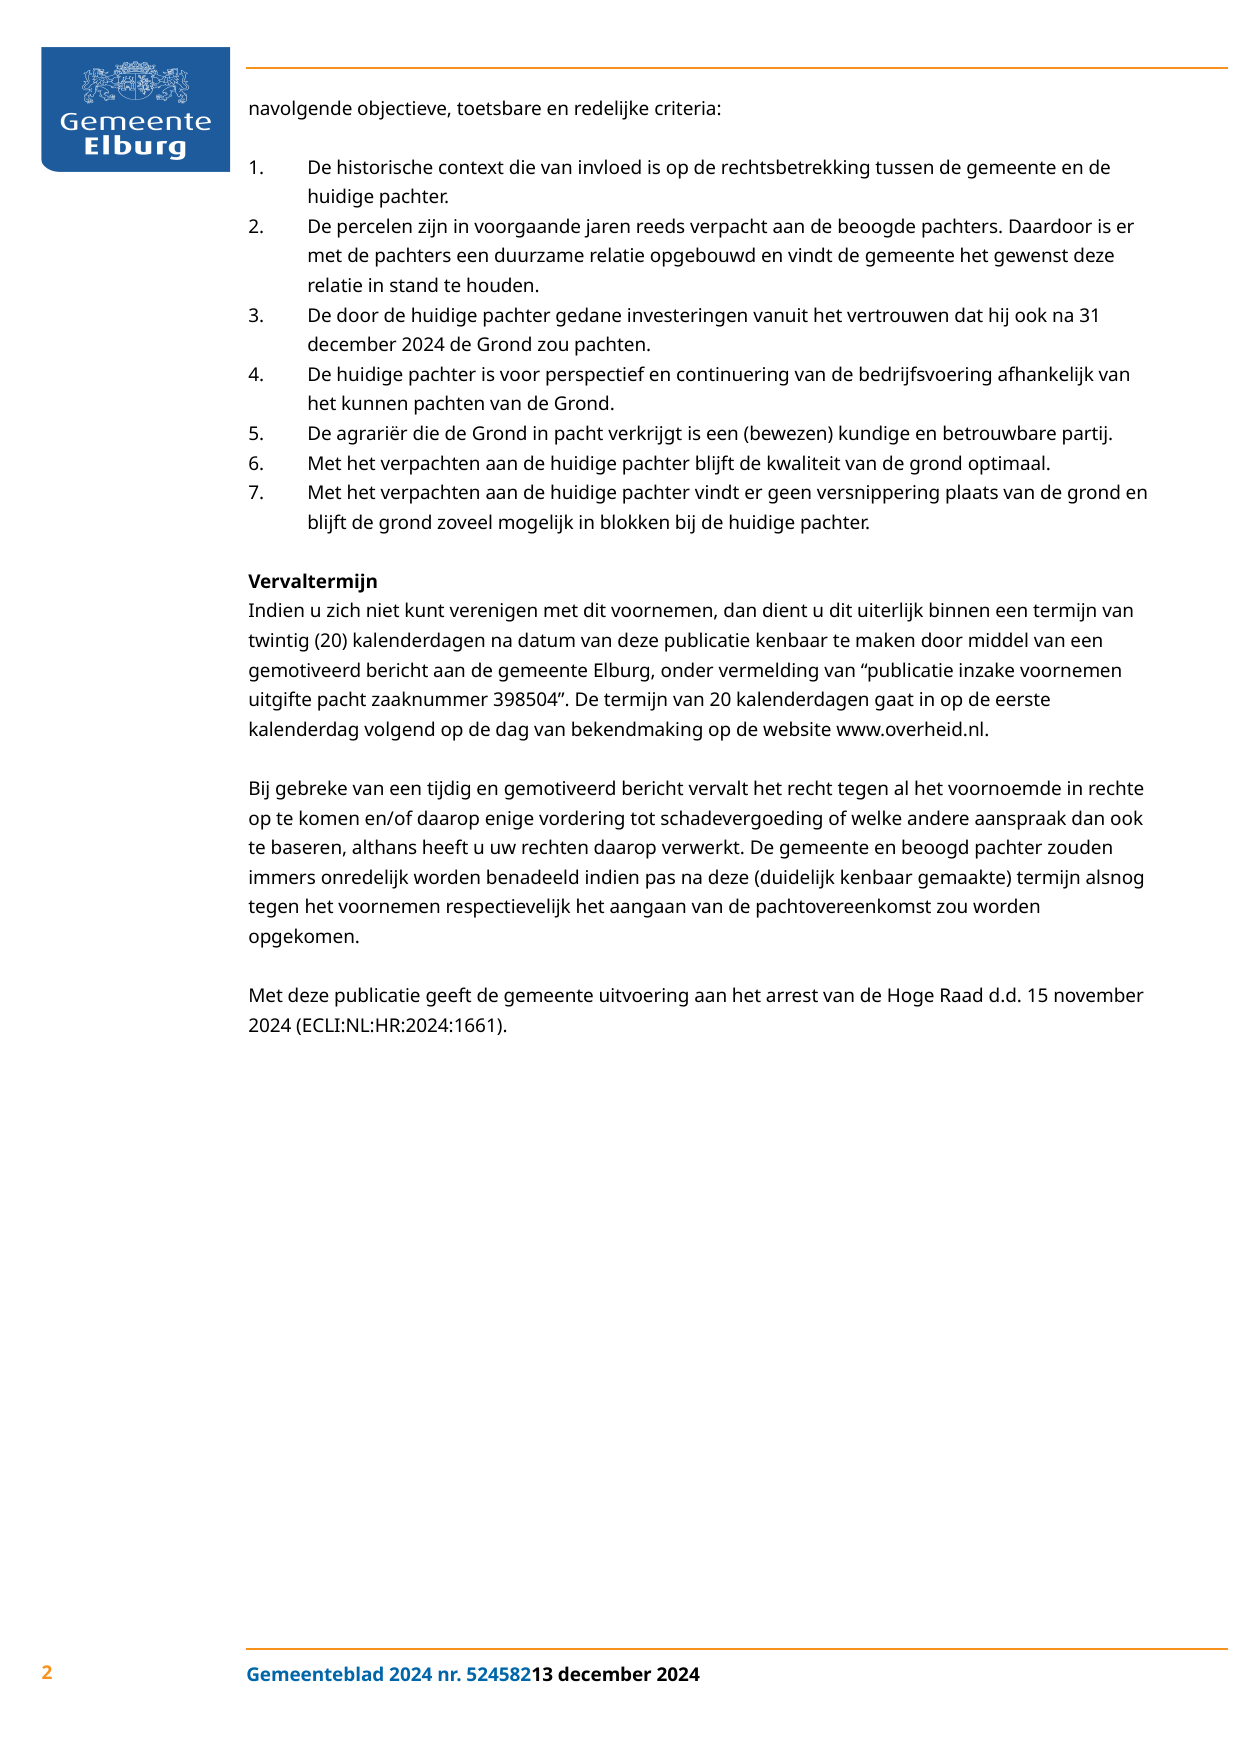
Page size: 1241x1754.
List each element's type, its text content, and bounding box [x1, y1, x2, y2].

text Met deze publicatie geeft de gemeente uitvoering aan het arrest van de Hoge Raad d.d. 15 november 2024 (ECLI:NL:HR:2024:1661). [248, 982, 1152, 1038]
list De huidige pachter is voor perspectief en continuering van de bedrijfsvoering afhankelijk van het kunnen pachten van de Grond. [248, 361, 1152, 416]
list Met het verpachten aan de huidige pachter blijft de kwaliteit van de grond optimaal. [248, 450, 1152, 476]
list De agrariër die de Grond in pacht verkrijgt is een (bewezen) kundige en betrouwbare partij. [248, 420, 1152, 446]
list De door de huidige pachter gedane investeringen vanuit het vertrouwen dat hij ook na 31 december 2024 de Grond zou pachten. [248, 302, 1152, 357]
list De percelen zijn in voorgaande jaren reeds verpacht aan de beoogde pachters. Daardoor is er met de pachters een duurzame relatie opgebouwd en vindt de gemeente het gewenst deze relatie in stand te houden. [248, 213, 1152, 298]
list Met het verpachten aan de huidige pachter vindt er geen versnippering plaats van de grond en blijft de grond zoveel mogelijk in blokken bij de huidige pachter. [248, 479, 1152, 535]
list De historische context die van invloed is op de rechtsbetrekking tussen de gemeente en de huidige pachter. [248, 154, 1152, 209]
text navolgende objectieve, toetsbare en redelijke criteria: [248, 95, 1152, 121]
text Vervaltermijn [248, 568, 1152, 594]
picture [41, 47, 231, 172]
text Indien u zich niet kunt verenigen met dit voornemen, dan dient u dit uiterlijk binnen een termijn van twintig (20) kalenderdagen na datum van deze publicatie kenbaar te maken door middel van een gemotiveerd bericht aan de gemeente Elburg, onder vermelding van “publicatie inzake voornemen uitgifte pacht zaaknummer 398504”. De termijn van 20 kalenderdagen gaat in op de eerste kalenderdag volgend op de dag van bekendmaking op de website www.overheid.nl. [248, 598, 1152, 742]
text Bij gebreke van een tijdig en gemotiveerd bericht vervalt het recht tegen al het voornoemde in rechte op te komen en/of daarop enige vordering tot schadevergoeding of welke andere aanspraak dan ook te baseren, althans heeft u uw rechten daarop verwerkt. De gemeente en beoogd pachter zouden immers onredelijk worden benadeeld indien pas na deze (duidelijk kenbaar gemaakte) termijn alsnog tegen het voornemen respectievelijk het aangaan van de pachtovereenkomst zou worden opgekomen. [248, 775, 1152, 949]
